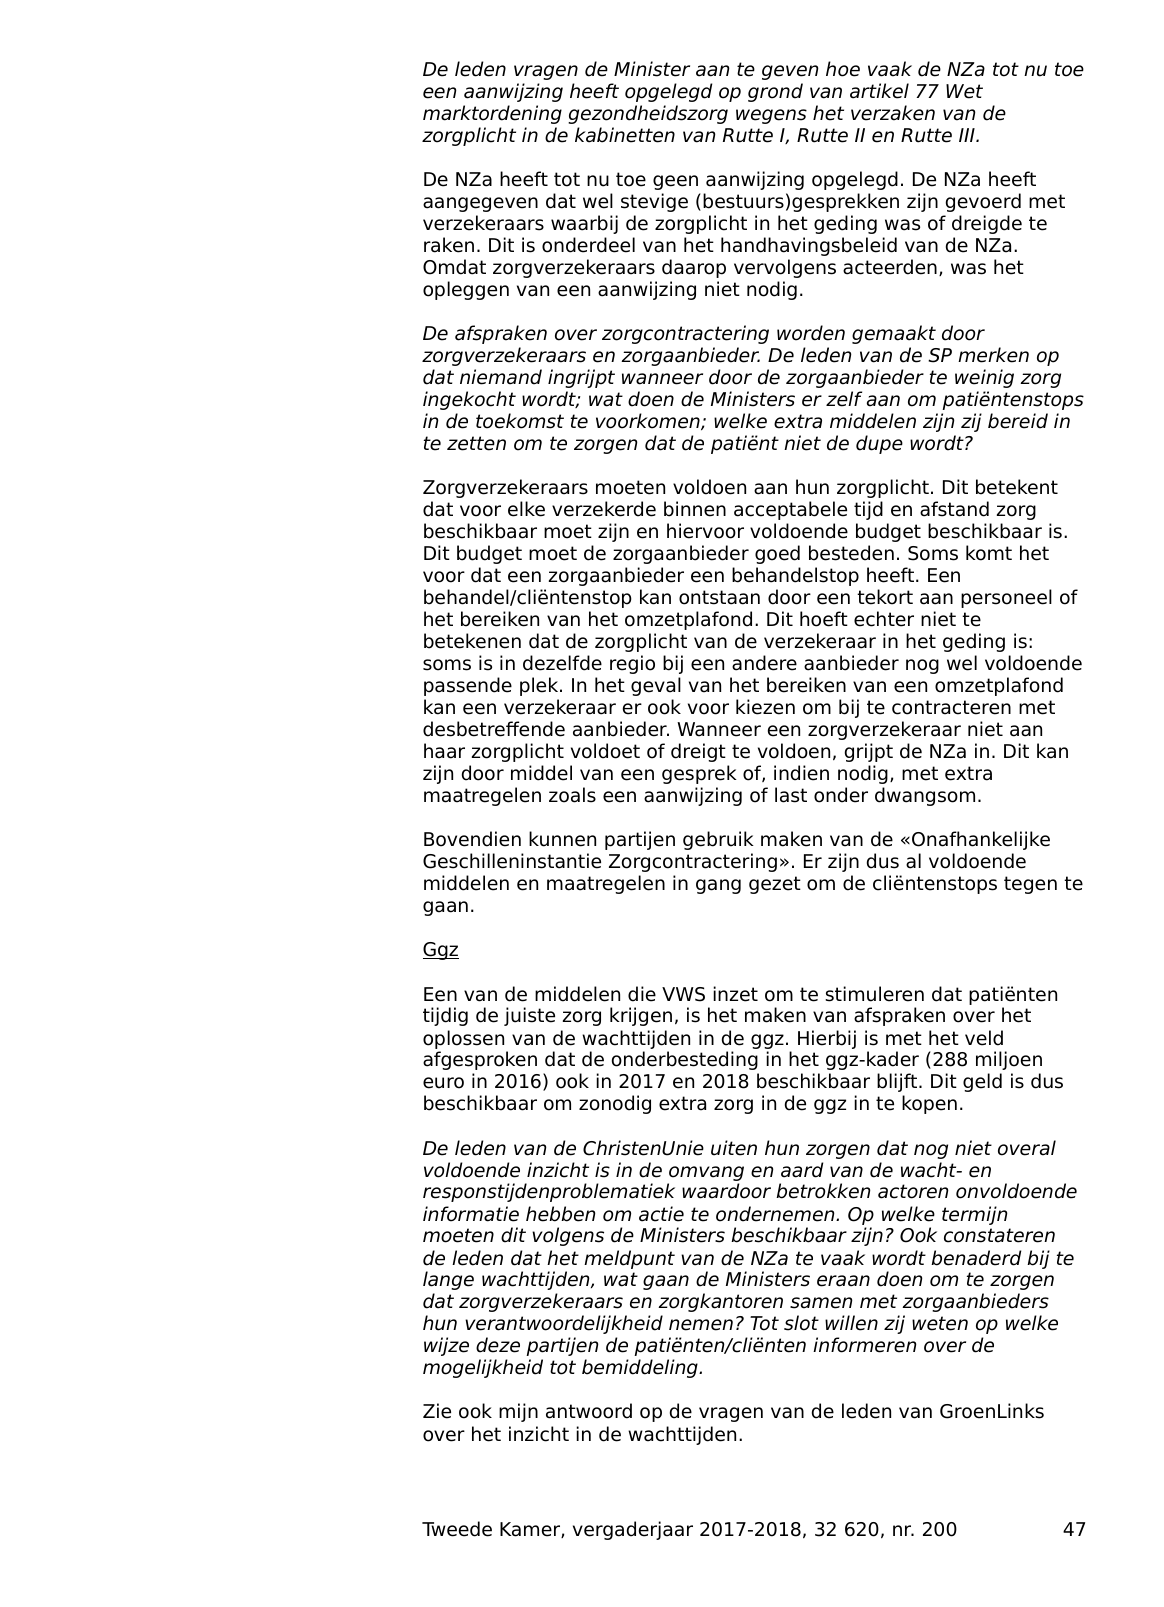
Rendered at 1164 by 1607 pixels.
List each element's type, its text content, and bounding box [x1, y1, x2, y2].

text Bovendien kunnen partijen gebruik maken van de «Onafhankelijke Geschilleninstantie Zorgcontractering». Er zijn dus al voldoende middelen en maatregelen in gang gezet om de cliëntenstops tegen te gaan. [422, 829, 1087, 917]
text Zorgverzekeraars moeten voldoen aan hun zorgplicht. Dit betekent dat voor elke verzekerde binnen acceptabele tijd en afstand zorg beschikbaar moet zijn en hiervoor voldoende budget beschikbaar is. Dit budget moet de zorgaanbieder goed besteden. Soms komt het voor dat een zorgaanbieder een behandelstop heeft. Een behandel/cliëntenstop kan ontstaan door een tekort aan personeel of het bereiken van het omzetplafond. Dit hoeft echter niet te betekenen dat de zorgplicht van de verzekeraar in het geding is: soms is in dezelfde regio bij een andere aanbieder nog wel voldoende passende plek. In het geval van het bereiken van een omzetplafond kan een verzekeraar er ook voor kiezen om bij te contracteren met desbetreffende aanbieder. Wanneer een zorgverzekeraar niet aan haar zorgplicht voldoet of dreigt te voldoen, grijpt de NZa in. Dit kan zijn door middel van een gesprek of, indien nodig, met extra maatregelen zoals een aanwijzing of last onder dwangsom. [422, 477, 1087, 807]
text De afspraken over zorgcontractering worden gemaakt door zorgverzekeraars en zorgaanbieder. De leden van de SP merken op dat niemand ingrijpt wanneer door de zorgaanbieder te weinig zorg ingekocht wordt; wat doen de Ministers er zelf aan om patiëntenstops in de toekomst te voorkomen; welke extra middelen zijn zij bereid in te zetten om te zorgen dat de patiënt niet de dupe wordt? [422, 323, 1087, 455]
text Zie ook mijn antwoord op de vragen van de leden van GroenLinks over het inzicht in de wachttijden. [422, 1401, 1087, 1445]
subtitle Ggz [422, 939, 1087, 961]
text De NZa heeft tot nu toe geen aanwijzing opgelegd. De NZa heeft aangegeven dat wel stevige (bestuurs)gesprekken zijn gevoerd met verzekeraars waarbij de zorgplicht in het geding was of dreigde te raken. Dit is onderdeel van het handhavingsbeleid van de NZa. Omdat zorgverzekeraars daarop vervolgens acteerden, was het opleggen van een aanwijzing niet nodig. [422, 169, 1087, 301]
text De leden vragen de Minister aan te geven hoe vaak de NZa tot nu toe een aanwijzing heeft opgelegd op grond van artikel 77 Wet marktordening gezondheidszorg wegens het verzaken van de zorgplicht in de kabinetten van Rutte I, Rutte II en Rutte III. [422, 59, 1087, 147]
text De leden van de ChristenUnie uiten hun zorgen dat nog niet overal voldoende inzicht is in de omvang en aard van de wacht- en responstijdenproblematiek waardoor betrokken actoren onvoldoende informatie hebben om actie te ondernemen. Op welke termijn moeten dit volgens de Ministers beschikbaar zijn? Ook constateren de leden dat het meldpunt van de NZa te vaak wordt benaderd bij te lange wachttijden, wat gaan de Ministers eraan doen om te zorgen dat zorgverzekeraars en zorgkantoren samen met zorgaanbieders hun verantwoordelijkheid nemen? Tot slot willen zij weten op welke wijze deze partijen de patiënten/cliënten informeren over de mogelijkheid tot bemiddeling. [422, 1137, 1087, 1379]
text Een van de middelen die VWS inzet om te stimuleren dat patiënten tijdig de juiste zorg krijgen, is het maken van afspraken over het oplossen van de wachttijden in de ggz. Hierbij is met het veld afgesproken dat de onderbesteding in het ggz-kader (288 miljoen euro in 2016) ook in 2017 en 2018 beschikbaar blijft. Dit geld is dus beschikbaar om zonodig extra zorg in de ggz in te kopen. [422, 983, 1087, 1115]
